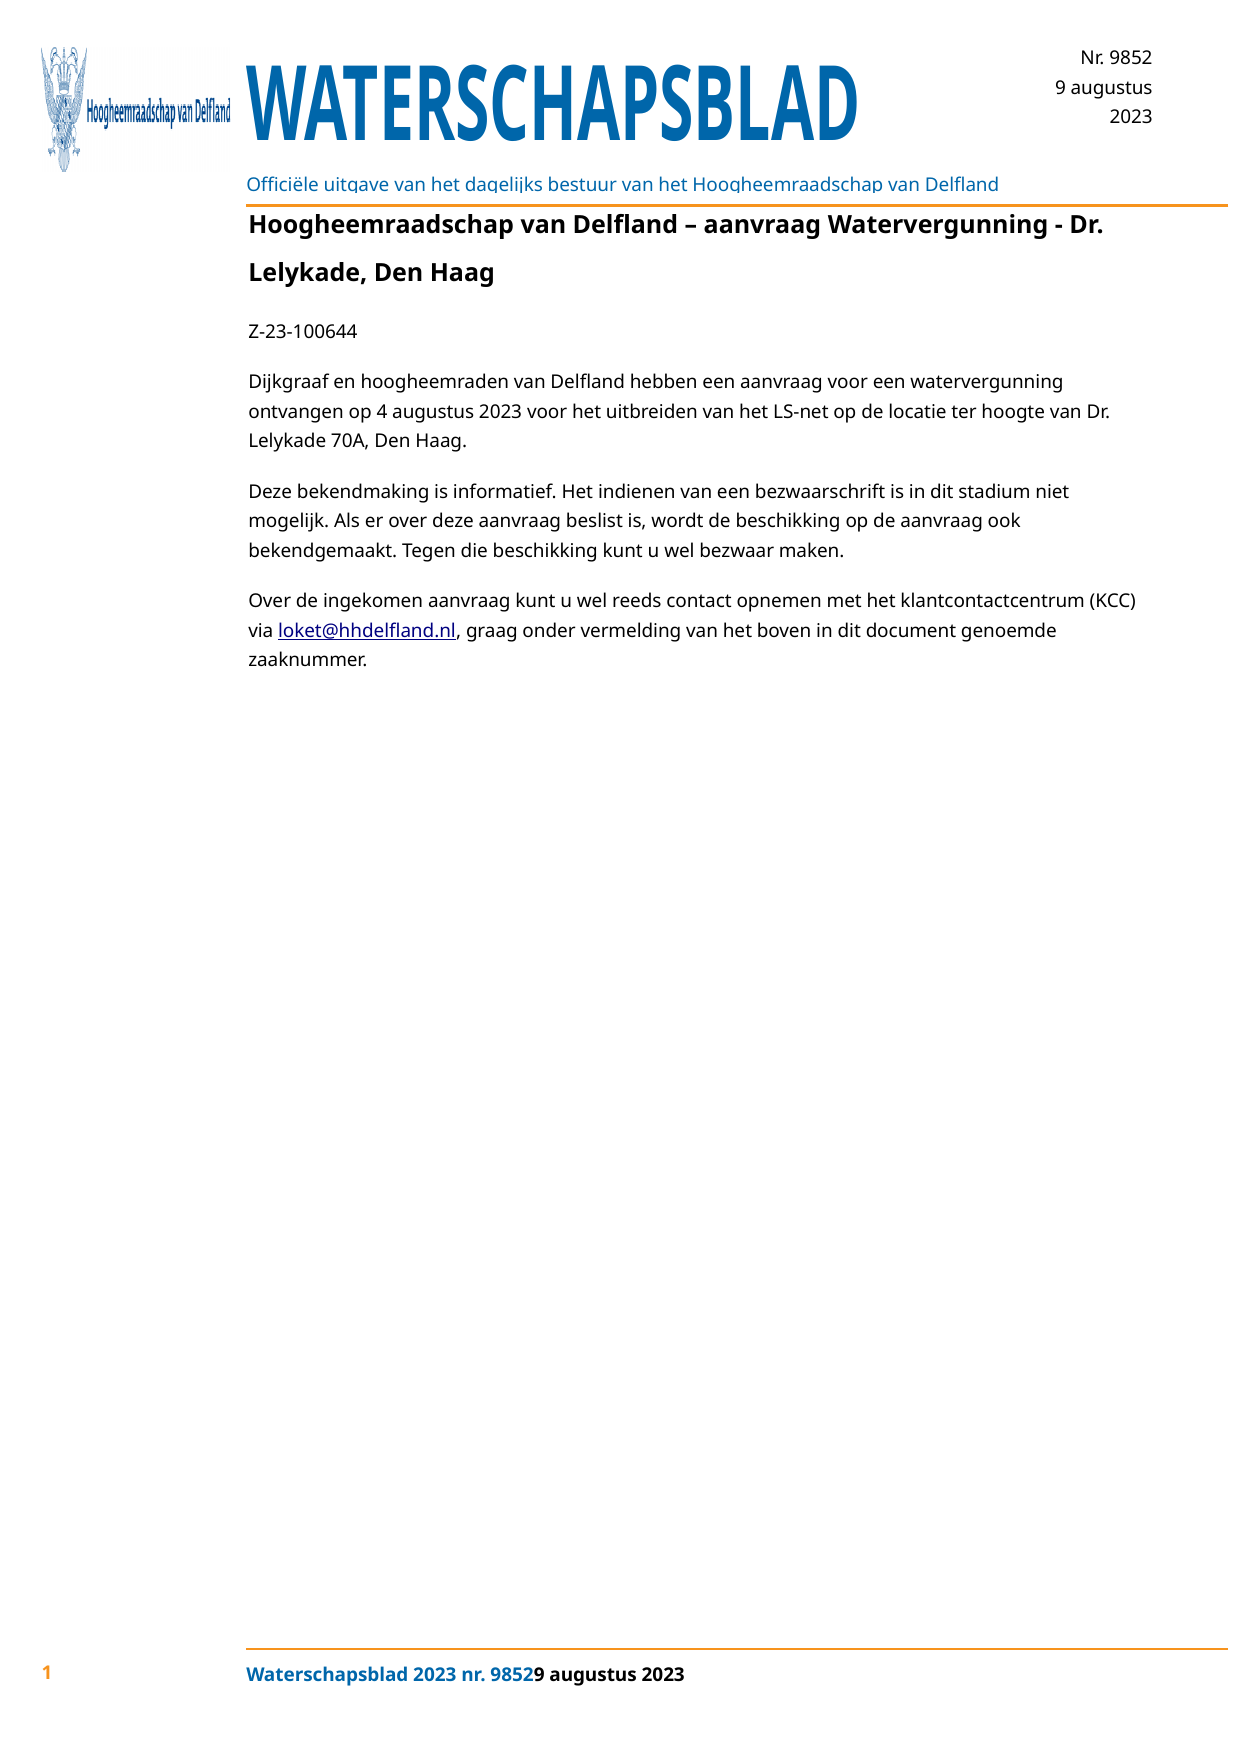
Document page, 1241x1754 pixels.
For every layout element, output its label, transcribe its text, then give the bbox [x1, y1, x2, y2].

picture [41, 47, 231, 172]
text Dijkgraaf en hoogheemraden van Delfland hebben een aanvraag voor een watervergunning ontvangen op 4 augustus 2023 voor het uitbreiden van het LS-net op de locatie ter hoogte van Dr. Lelykade 70A, Den Haag. [248, 368, 1152, 453]
text Hoogheemraadschap van Delfland – aanvraag Watervergunning - Dr. Lelykade, Den Haag [248, 207, 1152, 288]
text Deze bekendmaking is informatief. Het indienen van een bezwaarschrift is in dit stadium niet mogelijk. Als er over deze aanvraag beslist is, wordt de beschikking op de aanvraag ook bekendgemaakt. Tegen die beschikking kunt u wel bezwaar maken. [248, 478, 1152, 563]
text Over de ingekomen aanvraag kunt u wel reeds contact opnemen met het klantcontactcentrum (KCC) via loket@hhdelfland.nl, graag onder vermelding van het boven in dit document genoemde zaaknummer. [248, 587, 1152, 672]
text Z-23-100644 [248, 318, 1152, 344]
